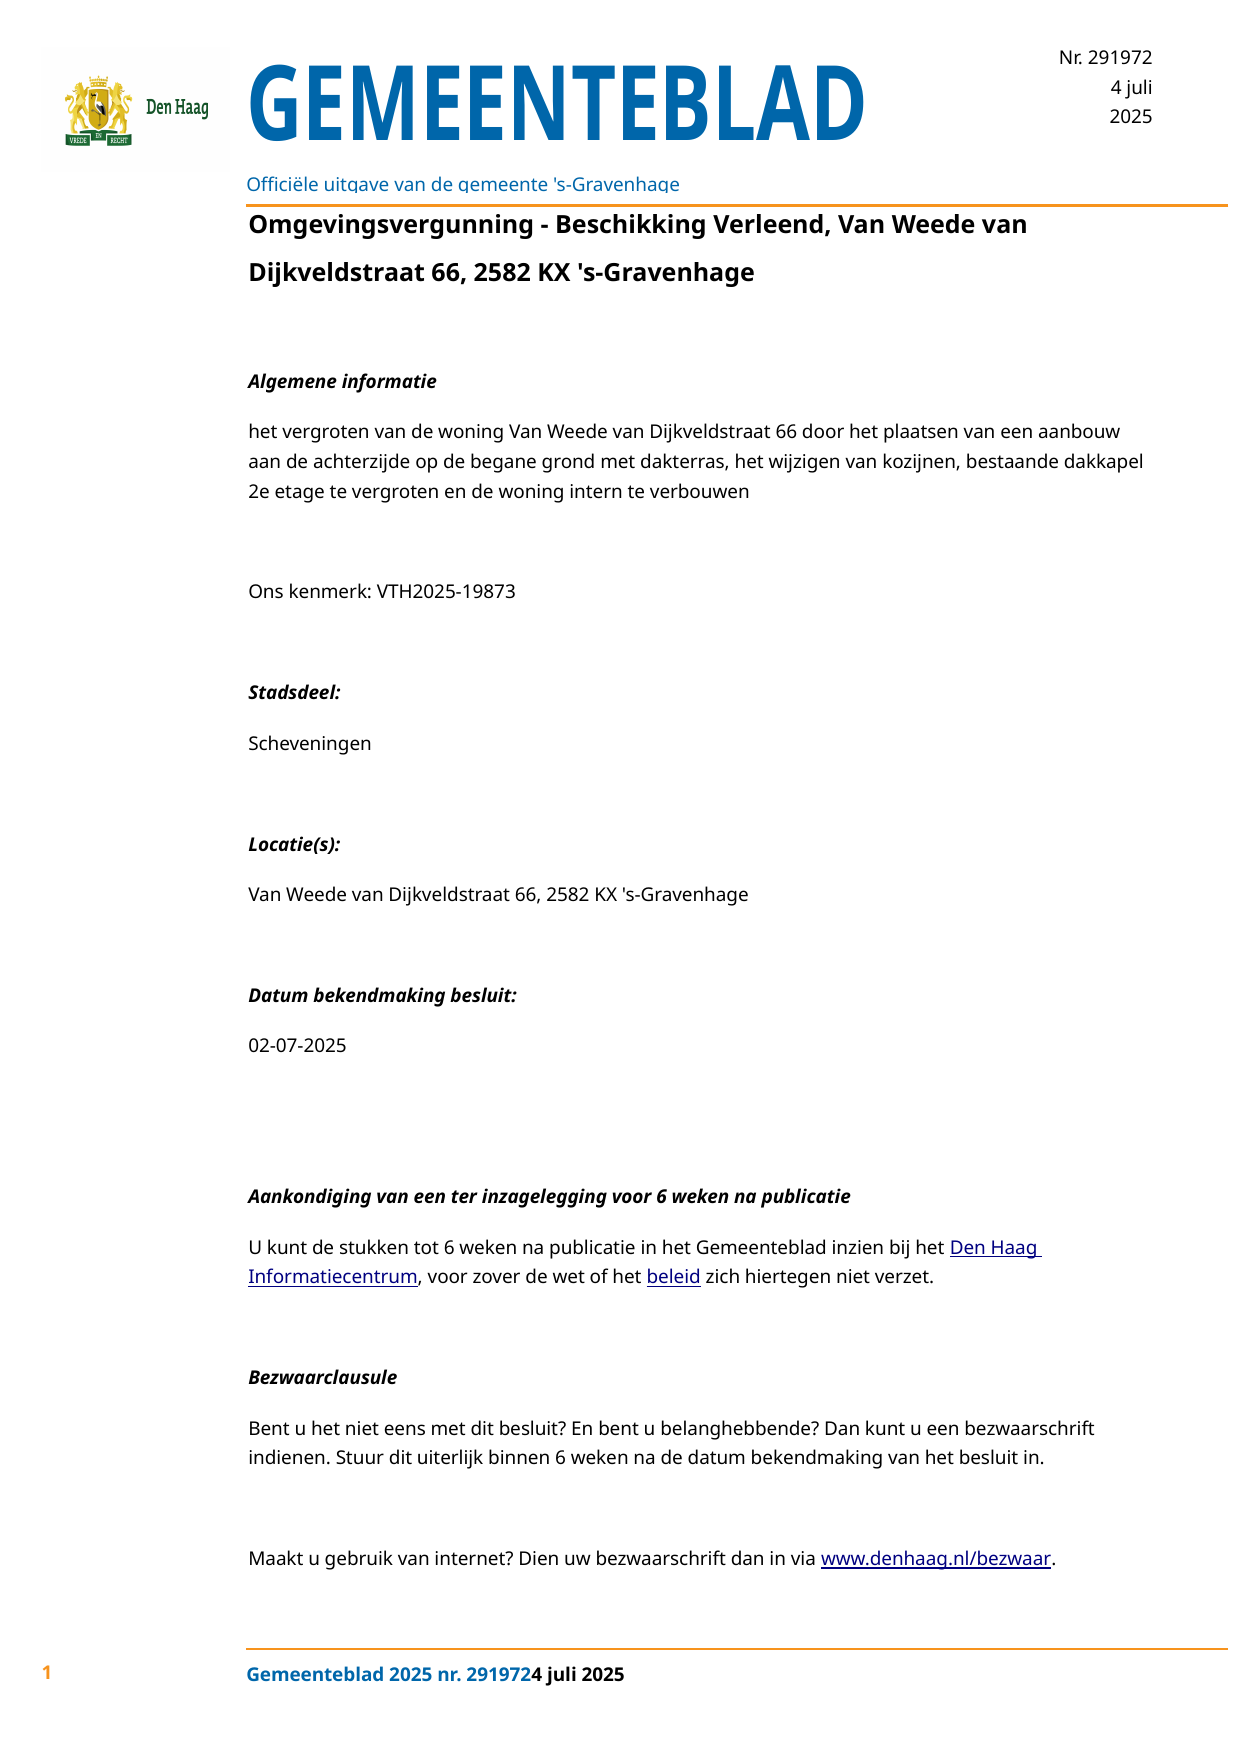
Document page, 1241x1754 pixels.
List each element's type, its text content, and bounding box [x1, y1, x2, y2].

text Scheveningen [248, 730, 1152, 756]
text het vergroten van de woning Van Weede van Dijkveldstraat 66 door het plaatsen van een aanbouw aan de achterzijde op de begane grond met dakterras, het wijzigen van kozijnen, bestaande dakkapel 2e etage te vergroten en de woning intern te verbouwen [248, 419, 1152, 504]
text Maakt u gebruik van internet? Dien uw bezwaarschrift dan in via www.denhaag.nl/bezwaar. [248, 1545, 1152, 1571]
text Locatie(s): [248, 831, 1152, 857]
picture [41, 47, 231, 172]
text U kunt de stukken tot 6 weken na publicatie in het Gemeenteblad inzien bij het Den Haag Informatiecentrum, voor zover de wet of het beleid zich hiertegen niet verzet. [248, 1234, 1152, 1289]
text Ons kenmerk: VTH2025-19873 [248, 579, 1152, 604]
text Algemene informatie [248, 368, 1152, 394]
text Stadsdeel: [248, 679, 1152, 705]
text Van Weede van Dijkveldstraat 66, 2582 KX 's-Gravenhage [248, 881, 1152, 907]
text Aankondiging van een ter inzagelegging voor 6 weken na publicatie [248, 1184, 1152, 1209]
text 02-07-2025 [248, 1032, 1152, 1058]
text Omgevingsvergunning - Beschikking Verleend, Van Weede van Dijkveldstraat 66, 2582 KX 's-Gravenhage [248, 207, 1152, 288]
text Bent u het niet eens met dit besluit? En bent u belanghebbende? Dan kunt u een bezwaarschrift indienen. Stuur dit uiterlijk binnen 6 weken na de datum bekendmaking van het besluit in. [248, 1415, 1152, 1470]
text Datum bekendmaking besluit: [248, 982, 1152, 1008]
text Bezwaarclausule [248, 1364, 1152, 1390]
